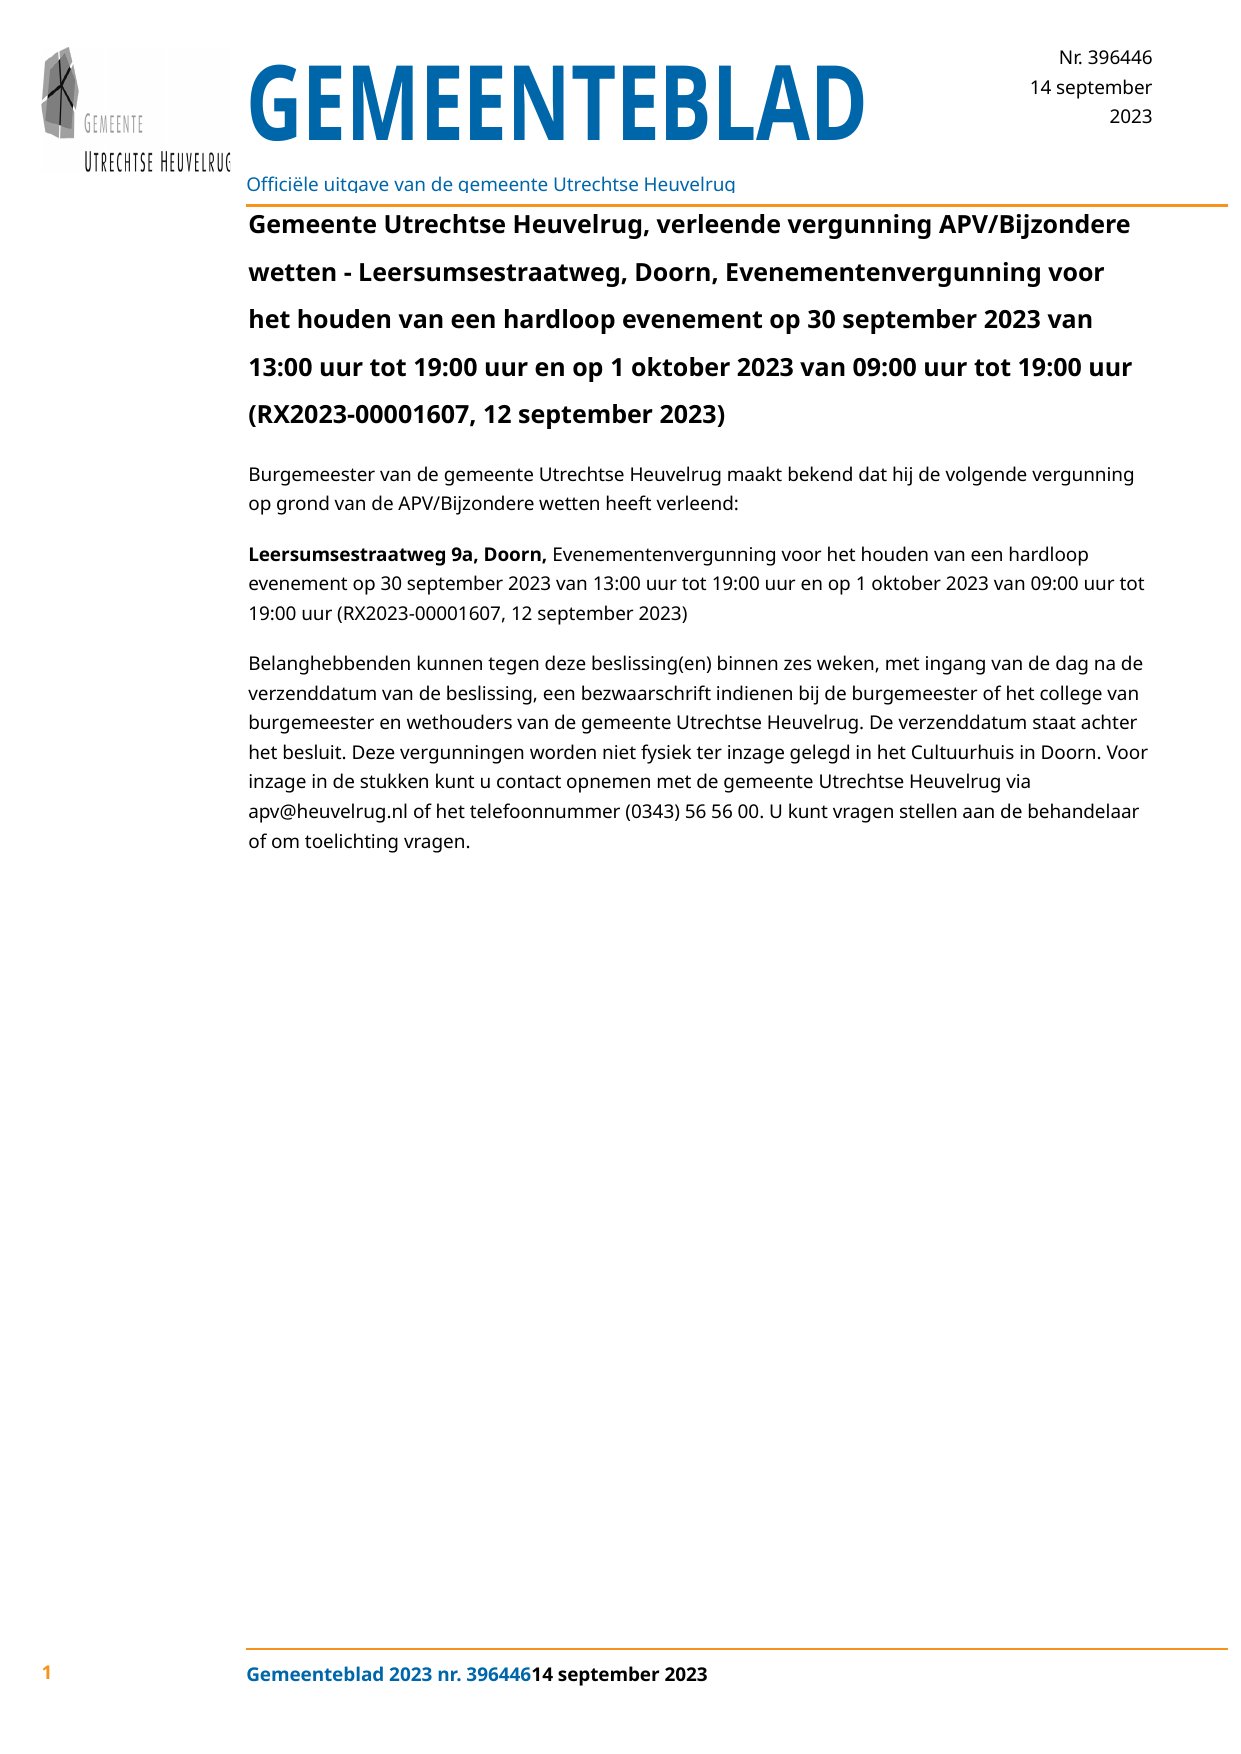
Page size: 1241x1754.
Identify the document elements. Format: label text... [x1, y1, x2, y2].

text Leersumsestraatweg 9a, Doorn, Evenementenvergunning voor het houden van een hardloop evenement op 30 september 2023 van 13:00 uur tot 19:00 uur en op 1 oktober 2023 van 09:00 uur tot 19:00 uur (RX2023-00001607, 12 september 2023) [248, 541, 1152, 626]
text Gemeente Utrechtse Heuvelrug, verleende vergunning APV/Bijzondere wetten - Leersumsestraatweg, Doorn, Evenementenvergunning voor het houden van een hardloop evenement op 30 september 2023 van 13:00 uur tot 19:00 uur en op 1 oktober 2023 van 09:00 uur tot 19:00 uur (RX2023-00001607, 12 september 2023) [248, 207, 1152, 431]
text Burgemeester van de gemeente Utrechtse Heuvelrug maakt bekend dat hij de volgende vergunning op grond van de APV/Bijzondere wetten heeft verleend: [248, 461, 1152, 516]
picture [41, 47, 231, 172]
text Belanghebbenden kunnen tegen deze beslissing(en) binnen zes weken, met ingang van de dag na de verzenddatum van de beslissing, een bezwaarschrift indienen bij de burgemeester of het college van burgemeester en wethouders van de gemeente Utrechtse Heuvelrug. De verzenddatum staat achter het besluit. Deze vergunningen worden niet fysiek ter inzage gelegd in het Cultuurhuis in Doorn. Voor inzage in de stukken kunt u contact opnemen met de gemeente Utrechtse Heuvelrug via apv@heuvelrug.nl of het telefoonnummer (0343) 56 56 00. U kunt vragen stellen aan de behandelaar of om toelichting vragen. [248, 650, 1152, 853]
